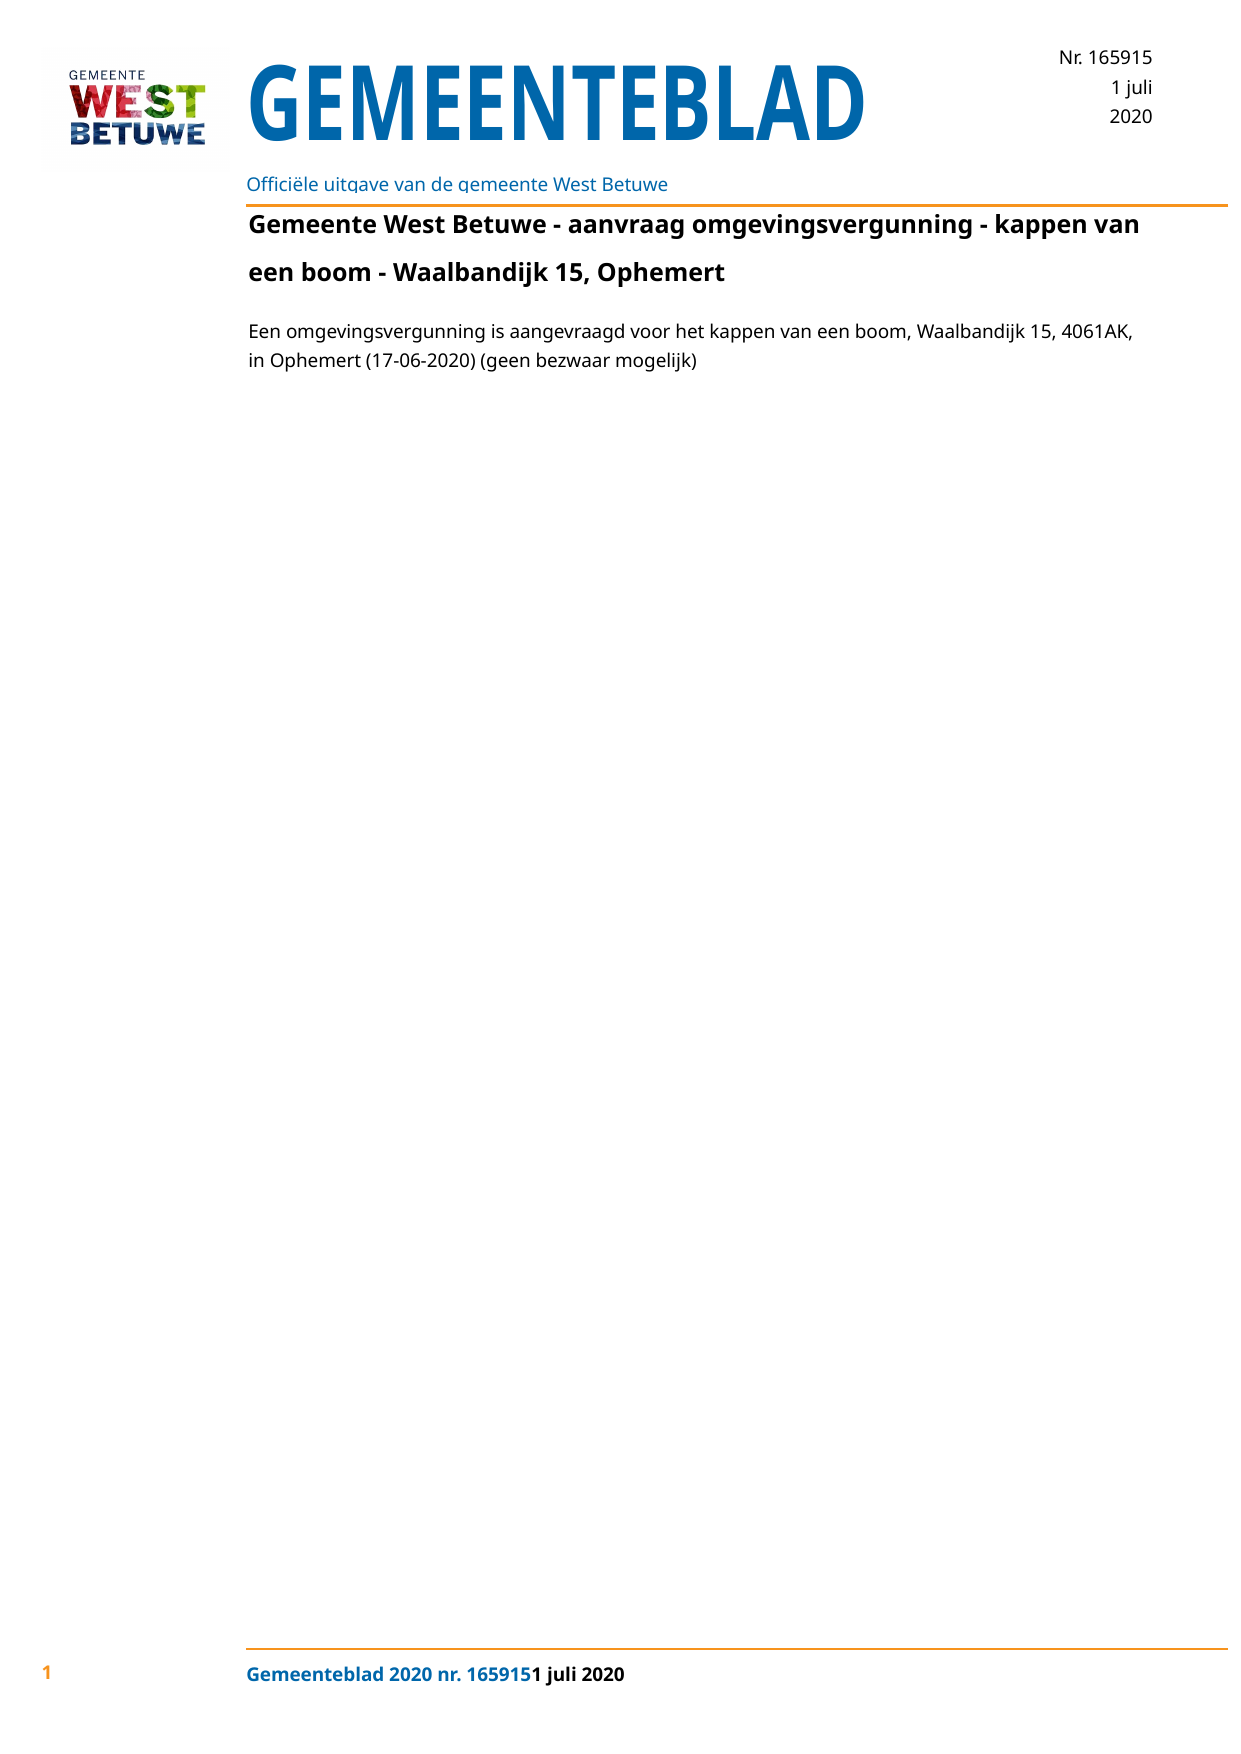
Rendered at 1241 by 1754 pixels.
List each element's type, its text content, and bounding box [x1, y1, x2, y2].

picture [41, 47, 231, 172]
text Gemeente West Betuwe - aanvraag omgevingsvergunning - kappen van een boom - Waalbandijk 15, Ophemert [248, 207, 1152, 288]
table_header Een omgevingsvergunning is aangevraagd voor het kappen van een boom, Waalbandijk 15, 4061AK, in Ophemert (17-06-2020) (geen bezwaar mogelijk) [248, 318, 1152, 373]
